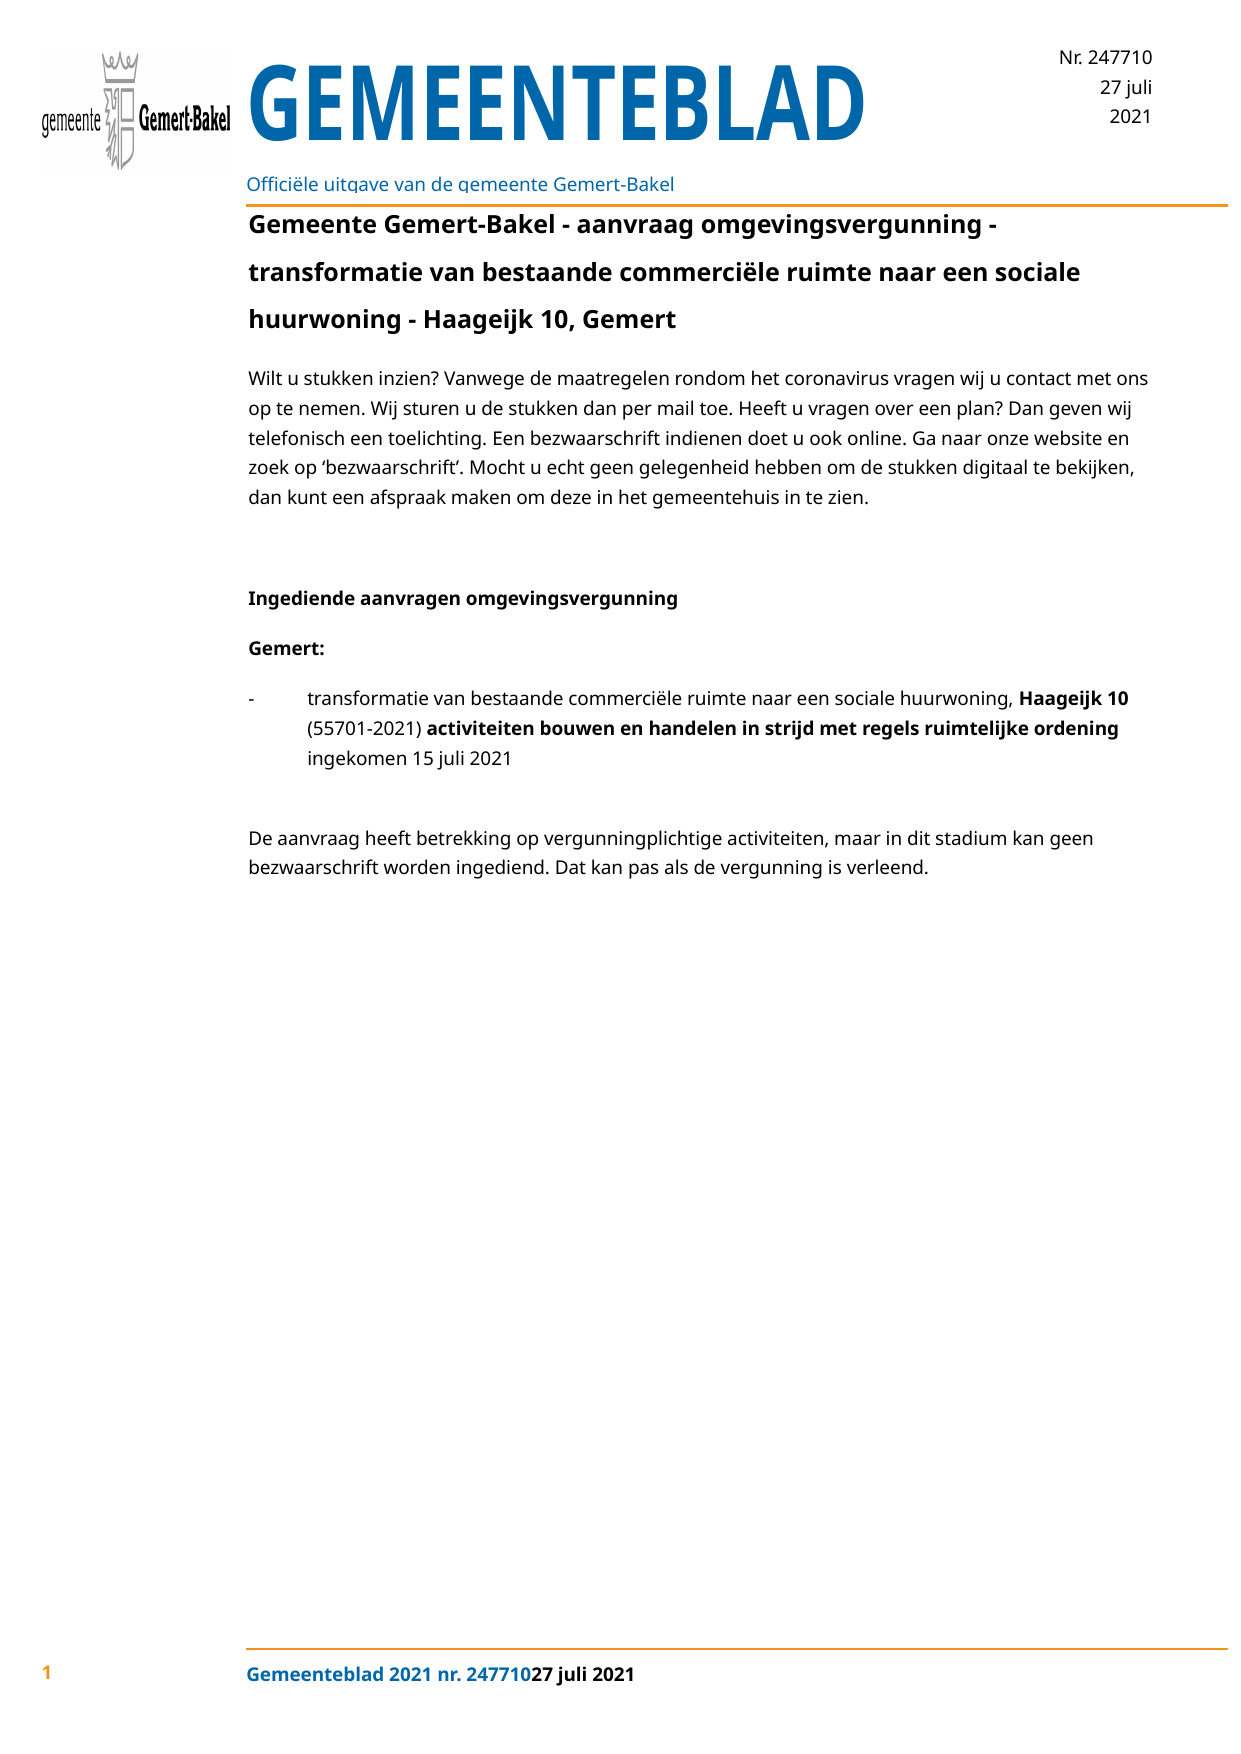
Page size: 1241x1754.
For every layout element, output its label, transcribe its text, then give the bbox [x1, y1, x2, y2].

list transformatie van bestaande commerciële ruimte naar een sociale huurwoning, Haageijk 10 (55701-2021) activiteiten bouwen en handelen in strijd met regels ruimtelijke ordening ingekomen 15 juli 2021 [248, 686, 1152, 770]
text Gemeente Gemert-Bakel - aanvraag omgevingsvergunning - transformatie van bestaande commerciële ruimte naar een sociale huurwoning - Haageijk 10, Gemert [248, 207, 1152, 336]
text Ingediende aanvragen omgevingsvergunning [248, 585, 1152, 610]
text Gemert: [248, 635, 1152, 661]
text De aanvraag heeft betrekking op vergunningplichtige activiteiten, maar in dit stadium kan geen bezwaarschrift worden ingediend. Dat kan pas als de vergunning is verleend. [248, 825, 1152, 880]
text Wilt u stukken inzien? Vanwege de maatregelen rondom het coronavirus vragen wij u contact met ons op te nemen. Wij sturen u de stukken dan per mail toe. Heeft u vragen over een plan? Dan geven wij telefonisch een toelichting. Een bezwaarschrift indienen doet u ook online. Ga naar onze website en zoek op ‘bezwaarschrift’. Mocht u echt geen gelegenheid hebben om de stukken digitaal te bekijken, dan kunt een afspraak maken om deze in het gemeentehuis in te zien. [248, 366, 1152, 509]
picture [41, 47, 231, 172]
